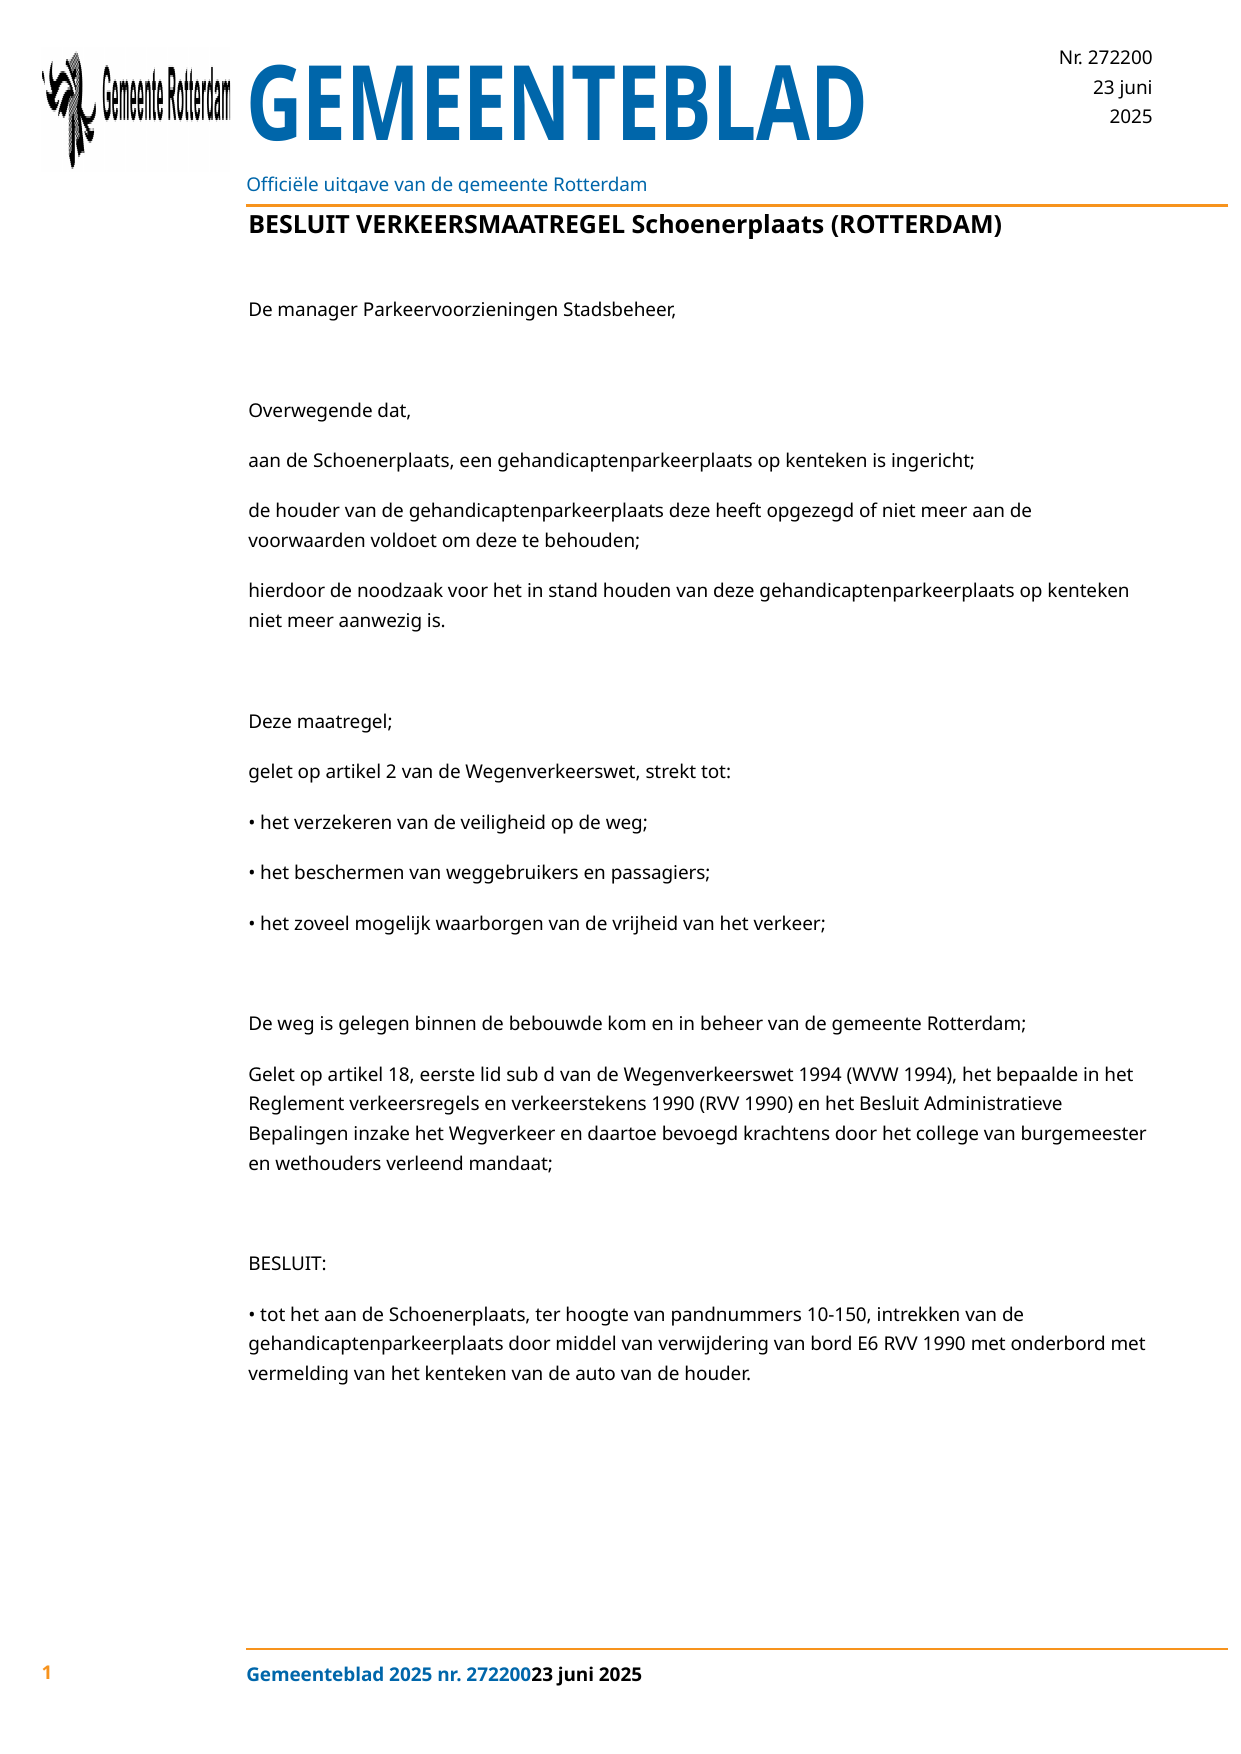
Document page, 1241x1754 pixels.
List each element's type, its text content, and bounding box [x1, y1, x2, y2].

text • het beschermen van weggebruikers en passagiers; [248, 859, 1152, 885]
text BESLUIT: [248, 1251, 1152, 1276]
text gelet op artikel 2 van de Wegenverkeerswet, strekt tot: [248, 758, 1152, 784]
text Gelet op artikel 18, eerste lid sub d van de Wegenverkeerswet 1994 (WVW 1994), het bepaalde in het Reglement verkeersregels en verkeerstekens 1990 (RVV 1990) en het Besluit Administratieve Bepalingen inzake het Wegverkeer en daartoe bevoegd krachtens door het college van burgemeester en wethouders verleend mandaat; [248, 1061, 1152, 1176]
text aan de Schoenerplaats, een gehandicaptenparkeerplaats op kenteken is ingericht; [248, 447, 1152, 473]
text • het zoveel mogelijk waarborgen van de vrijheid van het verkeer; [248, 910, 1152, 936]
text • tot het aan de Schoenerplaats, ter hoogte van pandnummers 10-150, intrekken van de gehandicaptenparkeerplaats door middel van verwijdering van bord E6 RVV 1990 met onderbord met vermelding van het kenteken van de auto van de houder. [248, 1301, 1152, 1386]
text Deze maatregel; [248, 708, 1152, 734]
text BESLUIT VERKEERSMAATREGEL Schoenerplaats (ROTTERDAM) [248, 207, 1152, 241]
picture [41, 47, 231, 172]
text de houder van de gehandicaptenparkeerplaats deze heeft opgezegd of niet meer aan de voorwaarden voldoet om deze te behouden; [248, 498, 1152, 553]
text • het verzekeren van de veiligheid op de weg; [248, 809, 1152, 835]
text De weg is gelegen binnen de bebouwde kom en in beheer van de gemeente Rotterdam; [248, 1011, 1152, 1036]
text hierdoor de noodzaak voor het in stand houden van deze gehandicaptenparkeerplaats op kenteken niet meer aanwezig is. [248, 578, 1152, 633]
text Overwegende dat, [248, 397, 1152, 423]
text De manager Parkeervoorzieningen Stadsbeheer, [248, 296, 1152, 322]
